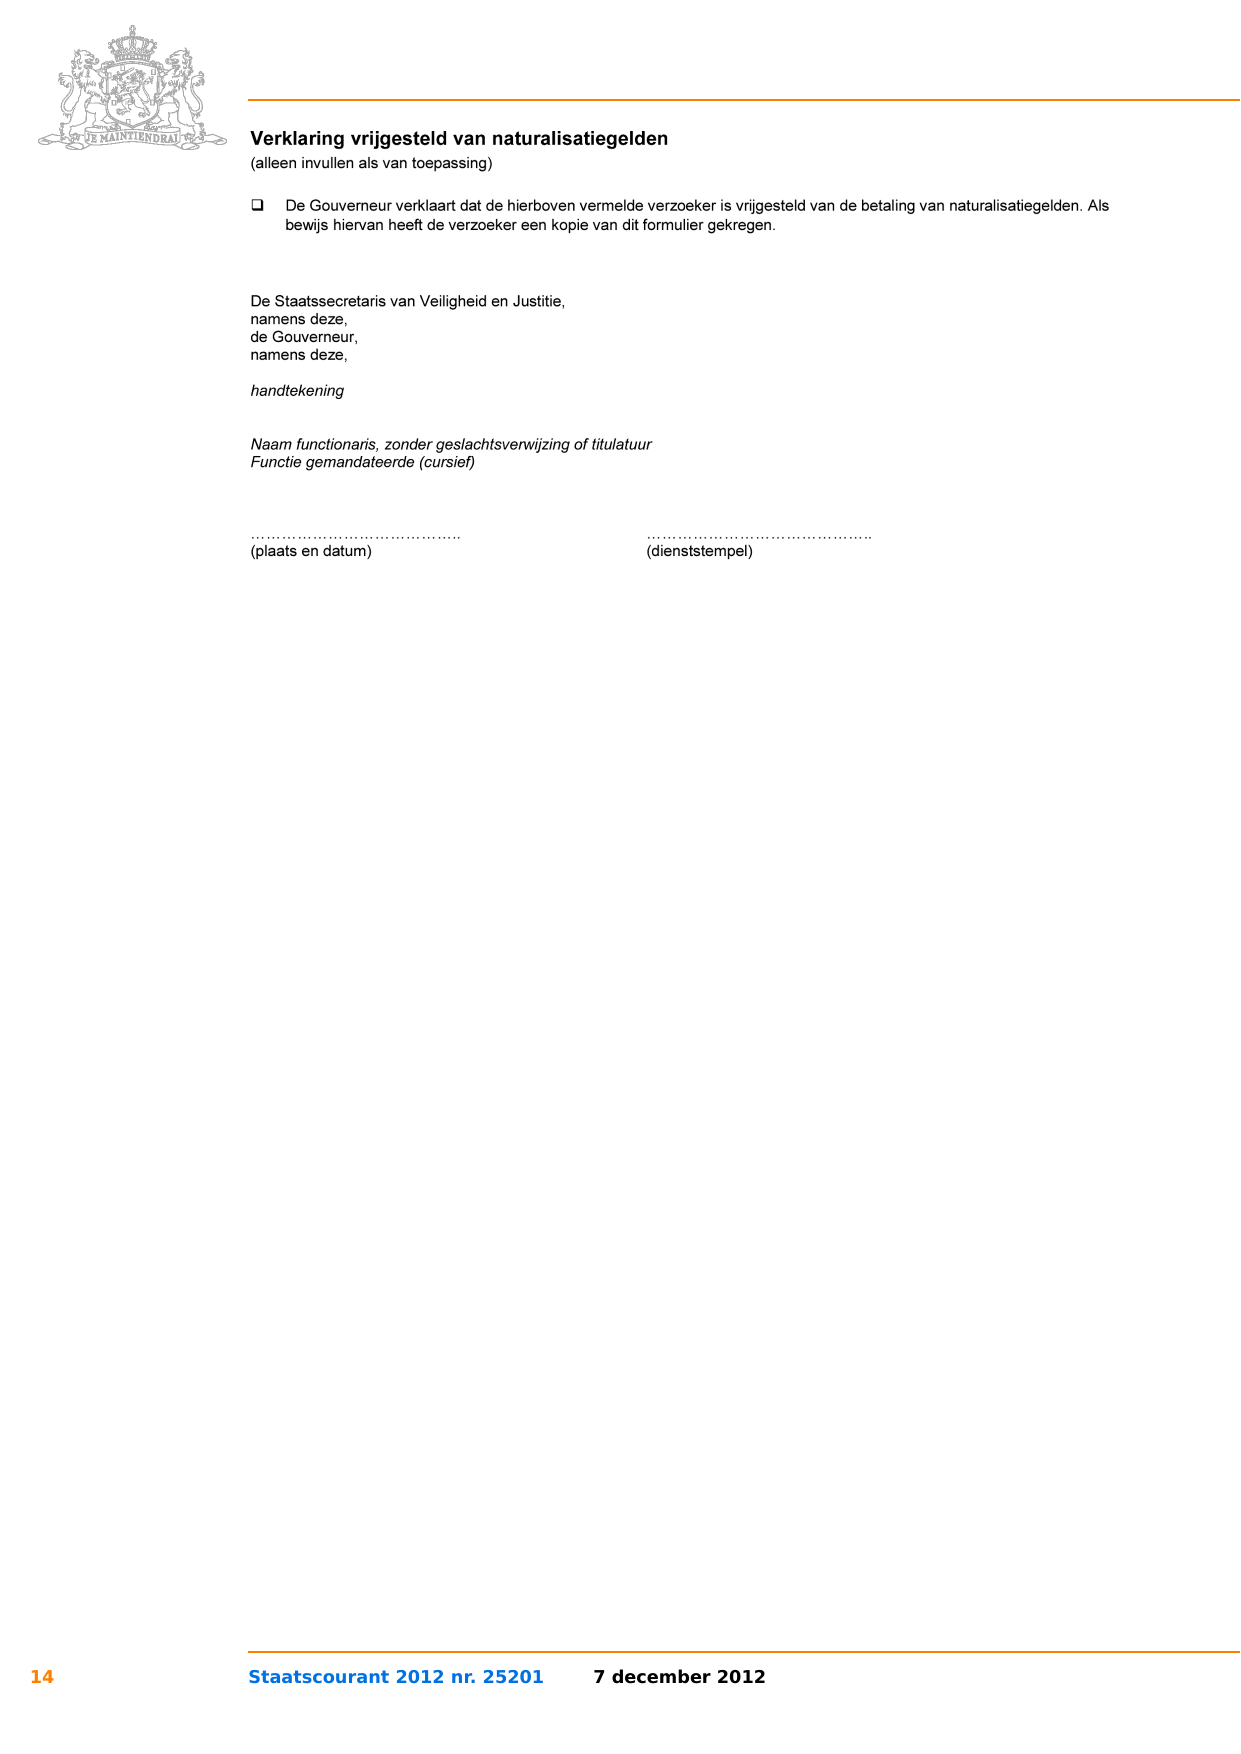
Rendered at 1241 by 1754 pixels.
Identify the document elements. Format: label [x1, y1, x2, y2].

picture [38, 25, 227, 150]
picture [248, 130, 1134, 561]
